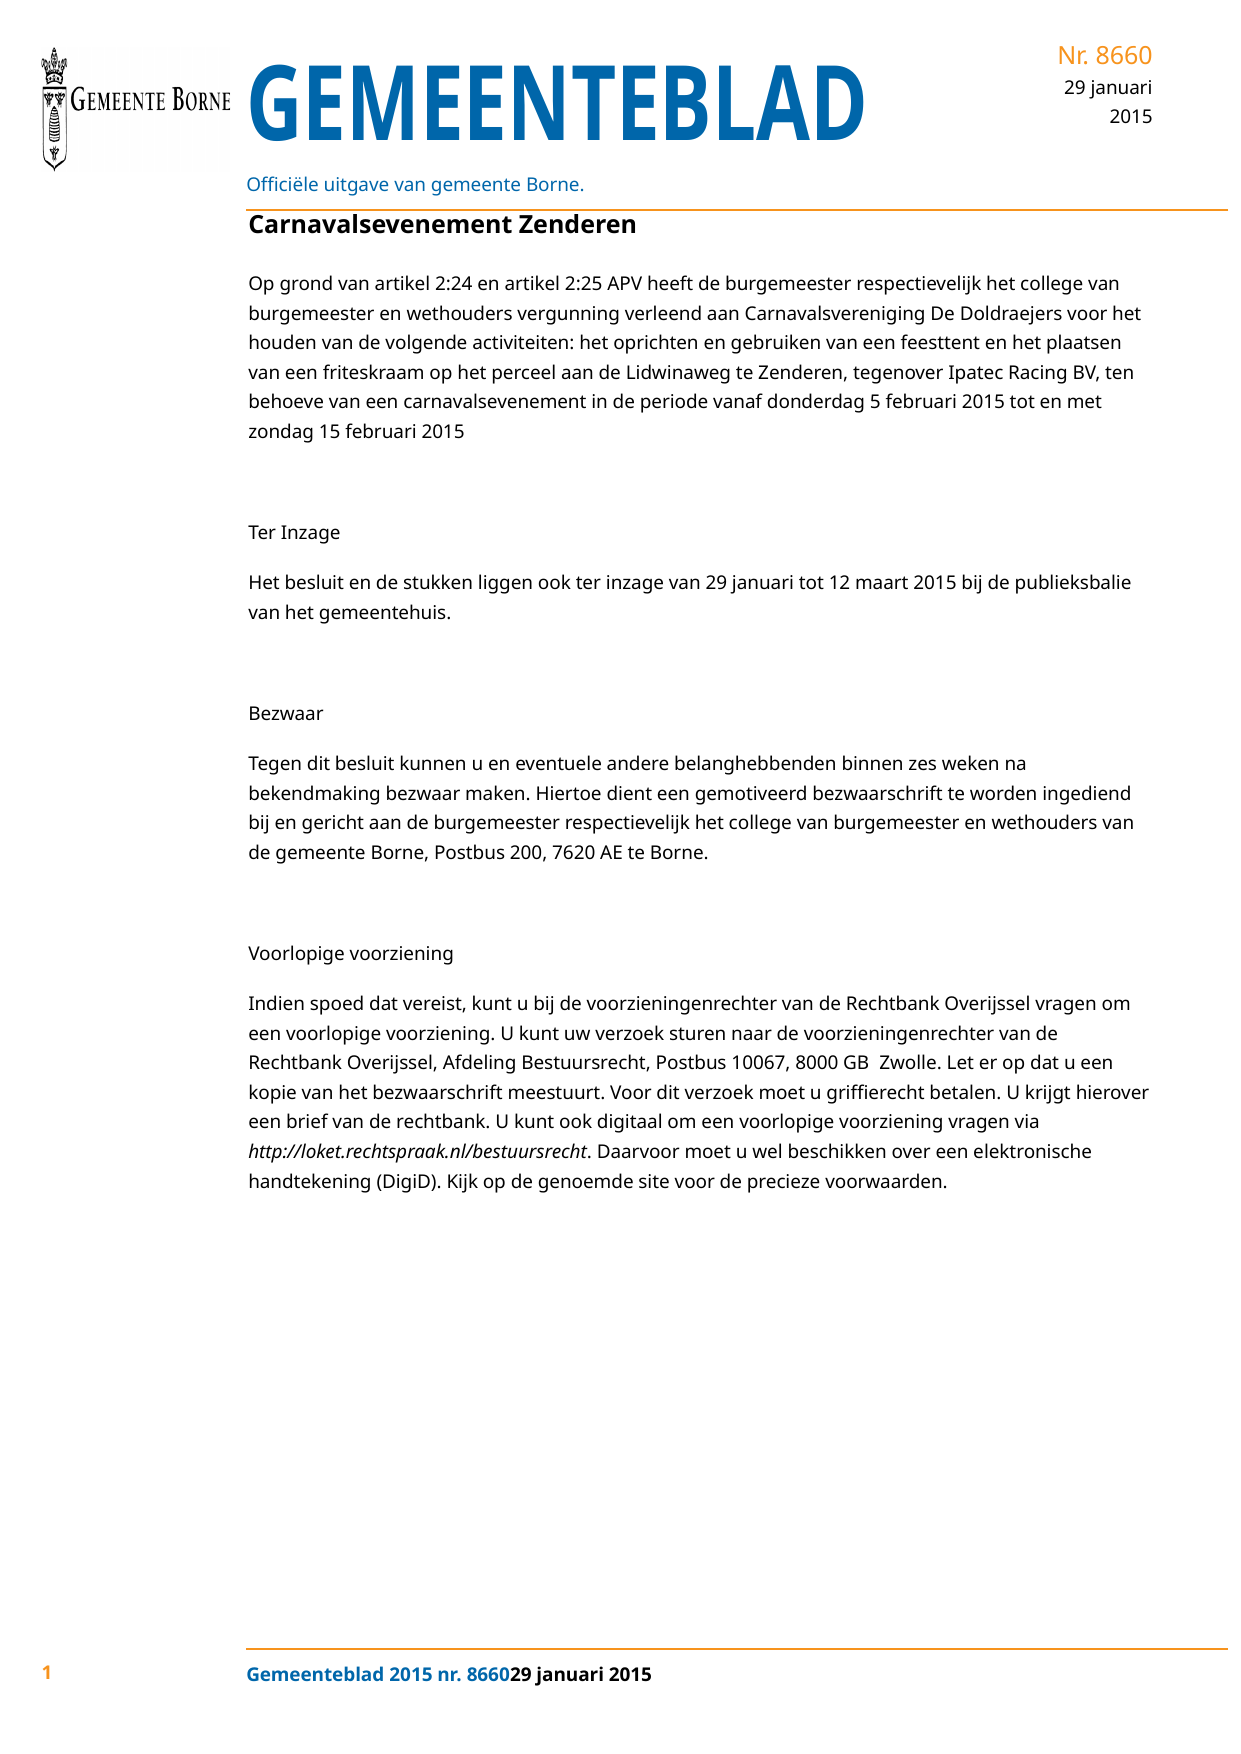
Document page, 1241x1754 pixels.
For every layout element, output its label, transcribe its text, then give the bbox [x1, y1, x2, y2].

text Bezwaar [248, 700, 1152, 726]
text Tegen dit besluit kunnen u en eventuele andere belanghebbenden binnen zes weken na bekendmaking bezwaar maken. Hiertoe dient een gemotiveerd bezwaarschrift te worden ingediend bij en gericht aan de burgemeester respectievelijk het college van burgemeester en wethouders van de gemeente Borne, Postbus 200, 7620 AE te Borne. [248, 750, 1152, 865]
picture [41, 47, 231, 172]
text Op grond van artikel 2:24 en artikel 2:25 APV heeft de burgemeester respectievelijk het college van burgemeester en wethouders vergunning verleend aan Carnavalsvereniging De Doldraejers voor het houden van de volgende activiteiten: het oprichten en gebruiken van een feesttent en het plaatsen van een friteskraam op het perceel aan de Lidwinaweg te Zenderen, tegenover Ipatec Racing BV, ten behoeve van een carnavalsevenement in de periode vanaf donderdag 5 februari 2015 tot en met zondag 15 februari 2015 [248, 270, 1152, 444]
text Carnavalsevenement Zenderen [248, 211, 1152, 241]
text Het besluit en de stukken liggen ook ter inzage van 29 januari tot 12 maart 2015 bij de publieksbalie van het gemeentehuis. [248, 569, 1152, 625]
text Indien spoed dat vereist, kunt u bij de voorzieningenrechter van de Rechtbank Overijssel vragen om een voorlopige voorziening. U kunt uw verzoek sturen naar de voorzieningenrechter van de Rechtbank Overijssel, Afdeling Bestuursrecht, Postbus 10067, 8000 GB Zwolle. Let er op dat u een kopie van het bezwaarschrift meestuurt. Voor dit verzoek moet u griffierecht betalen. U krijgt hierover een brief van de rechtbank. U kunt ook digitaal om een voorlopige voorziening vragen via http://loket.rechtspraak.nl/bestuursrecht. Daarvoor moet u wel beschikken over een elektronische handtekening (DigiD). Kijk op de genoemde site voor de precieze voorwaarden. [248, 990, 1152, 1193]
text Ter Inzage [248, 519, 1152, 545]
text Voorlopige voorziening [248, 940, 1152, 966]
